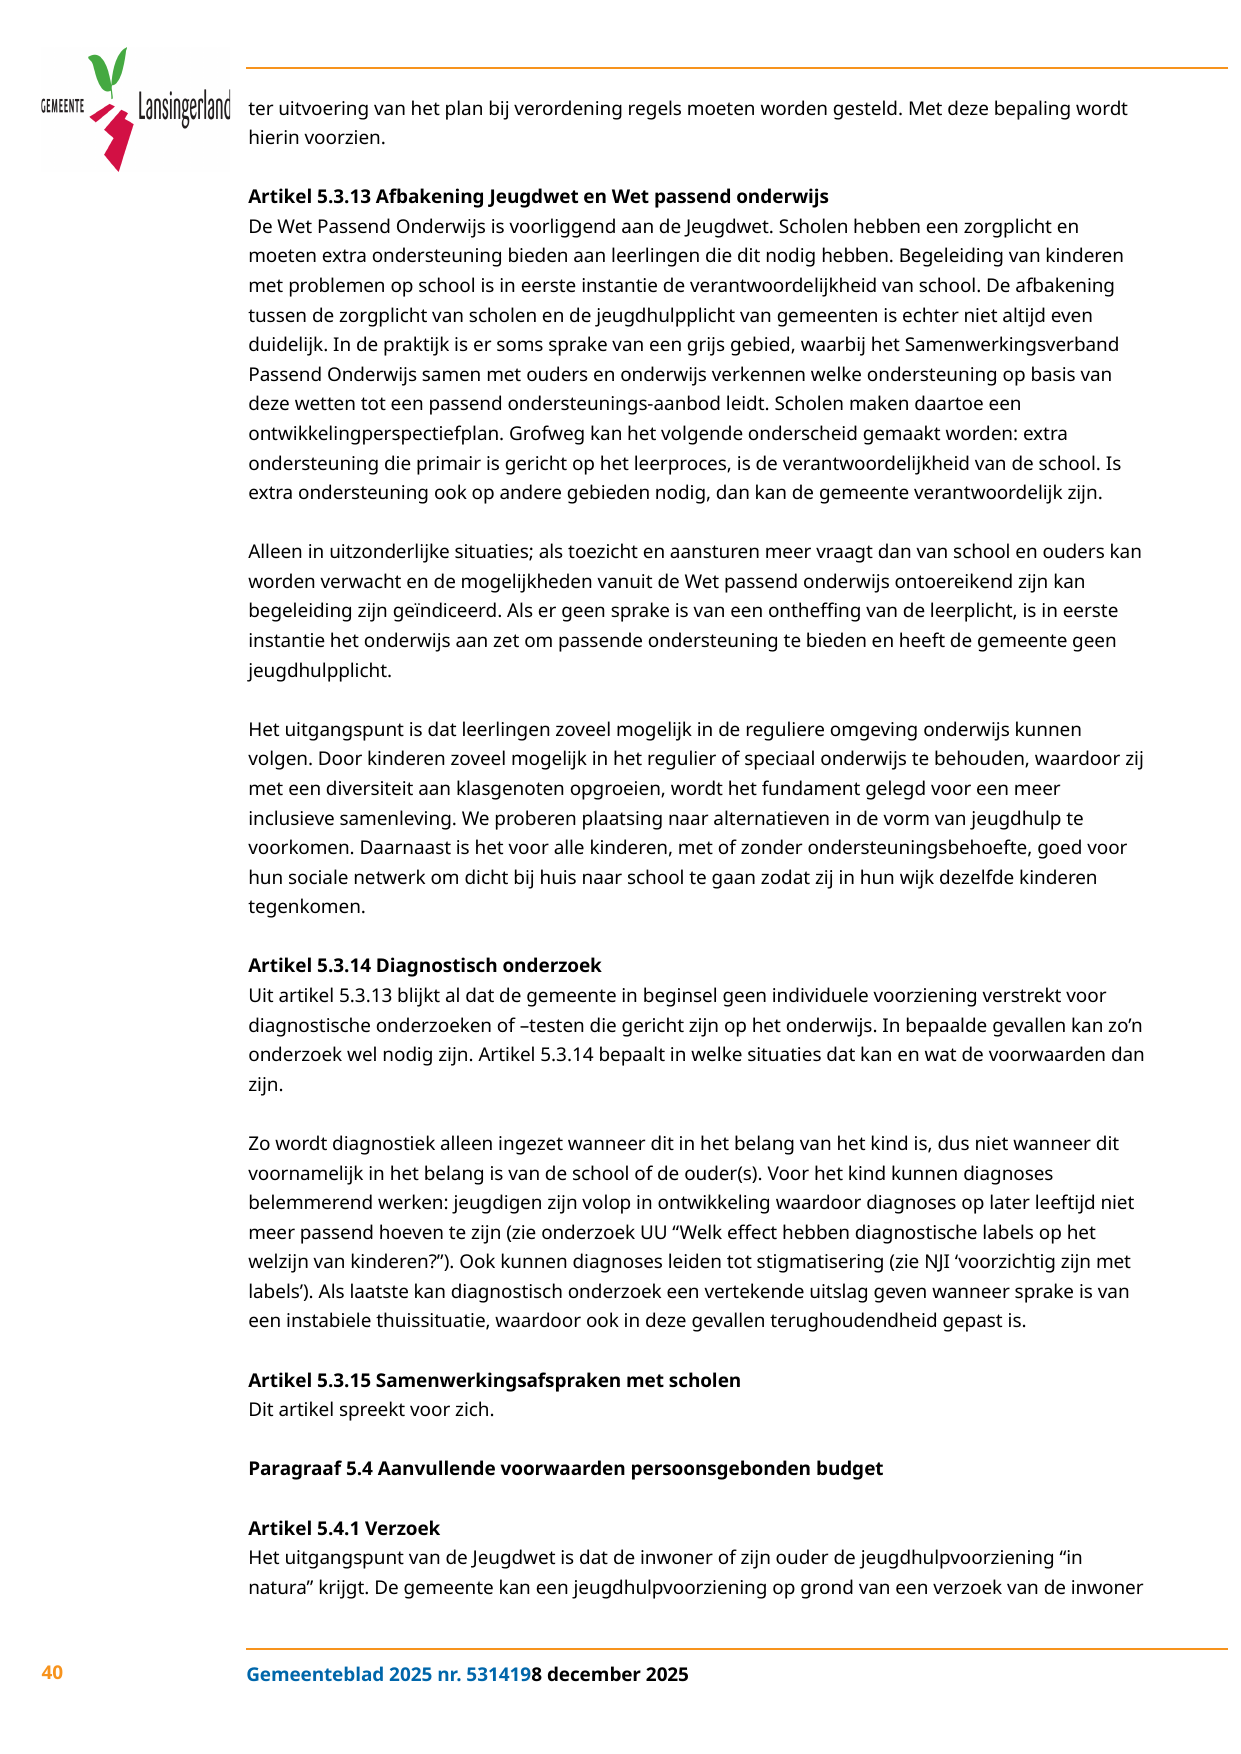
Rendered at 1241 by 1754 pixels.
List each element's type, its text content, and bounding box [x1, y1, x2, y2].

text Het uitgangspunt is dat leerlingen zoveel mogelijk in de reguliere omgeving onderwijs kunnen volgen. Door kinderen zoveel mogelijk in het regulier of speciaal onderwijs te behouden, waardoor zij met een diversiteit aan klasgenoten opgroeien, wordt het fundament gelegd voor een meer inclusieve samenleving. We proberen plaatsing naar alternatieven in de vorm van jeugdhulp te voorkomen. Daarnaast is het voor alle kinderen, met of zonder ondersteuningsbehoefte, goed voor hun sociale netwerk om dicht bij huis naar school te gaan zodat zij in hun wijk dezelfde kinderen tegenkomen. [248, 716, 1152, 919]
text Artikel 5.3.14 Diagnostisch onderzoek [248, 953, 1152, 978]
text Het uitgangspunt van de Jeugdwet is dat de inwoner of zijn ouder de jeugdhulpvoorziening “in natura” krijgt. De gemeente kan een jeugdhulpvoorziening op grond van een verzoek van de inwoner [248, 1544, 1152, 1600]
text Artikel 5.3.13 Afbakening Jeugdwet en Wet passend onderwijs [248, 183, 1152, 209]
text Artikel 5.4.1 Verzoek [248, 1515, 1152, 1541]
text Zo wordt diagnostiek alleen ingezet wanneer dit in het belang van het kind is, dus niet wanneer dit voornamelijk in het belang is van de school of de ouder(s). Voor het kind kunnen diagnoses belemmerend werken: jeugdigen zijn volop in ontwikkeling waardoor diagnoses op later leeftijd niet meer passend hoeven te zijn (zie onderzoek UU “Welk effect hebben diagnostische labels op het welzijn van kinderen?”). Ook kunnen diagnoses leiden tot stigmatisering (zie NJI ‘voorzichtig zijn met labels’). Als laatste kan diagnostisch onderzoek een vertekende uitslag geven wanneer sprake is van een instabiele thuissituatie, waardoor ook in deze gevallen terughoudendheid gepast is. [248, 1130, 1152, 1333]
text ter uitvoering van het plan bij verordening regels moeten worden gesteld. Met deze bepaling wordt hierin voorzien. [248, 95, 1152, 150]
text Uit artikel 5.3.13 blijkt al dat de gemeente in beginsel geen individuele voorziening verstrekt voor diagnostische onderzoeken of –testen die gericht zijn op het onderwijs. In bepaalde gevallen kan zo’n onderzoek wel nodig zijn. Artikel 5.3.14 bepaalt in welke situaties dat kan en wat de voorwaarden dan zijn. [248, 982, 1152, 1097]
text Alleen in uitzonderlijke situaties; als toezicht en aansturen meer vraagt dan van school en ouders kan worden verwacht en de mogelijkheden vanuit de Wet passend onderwijs ontoereikend zijn kan begeleiding zijn geïndiceerd. Als er geen sprake is van een ontheffing van de leerplicht, is in eerste instantie het onderwijs aan zet om passende ondersteuning te bieden en heeft de gemeente geen jeugdhulpplicht. [248, 538, 1152, 683]
picture [41, 47, 231, 172]
text De Wet Passend Onderwijs is voorliggend aan de Jeugdwet. Scholen hebben een zorgplicht en moeten extra ondersteuning bieden aan leerlingen die dit nodig hebben. Begeleiding van kinderen met problemen op school is in eerste instantie de verantwoordelijkheid van school. De afbakening tussen de zorgplicht van scholen en de jeugdhulpplicht van gemeenten is echter niet altijd even duidelijk. In de praktijk is er soms sprake van een grijs gebied, waarbij het Samenwerkingsverband Passend Onderwijs samen met ouders en onderwijs verkennen welke ondersteuning op basis van deze wetten tot een passend ondersteunings-aanbod leidt. Scholen maken daartoe een ontwikkelingperspectiefplan. Grofweg kan het volgende onderscheid gemaakt worden: extra ondersteuning die primair is gericht op het leerproces, is de verantwoordelijkheid van de school. Is extra ondersteuning ook op andere gebieden nodig, dan kan de gemeente verantwoordelijk zijn. [248, 213, 1152, 505]
text Dit artikel spreekt voor zich. [248, 1396, 1152, 1422]
text Paragraaf 5.4 Aanvullende voorwaarden persoonsgebonden budget [248, 1456, 1152, 1481]
text Artikel 5.3.15 Samenwerkingsafspraken met scholen [248, 1367, 1152, 1393]
